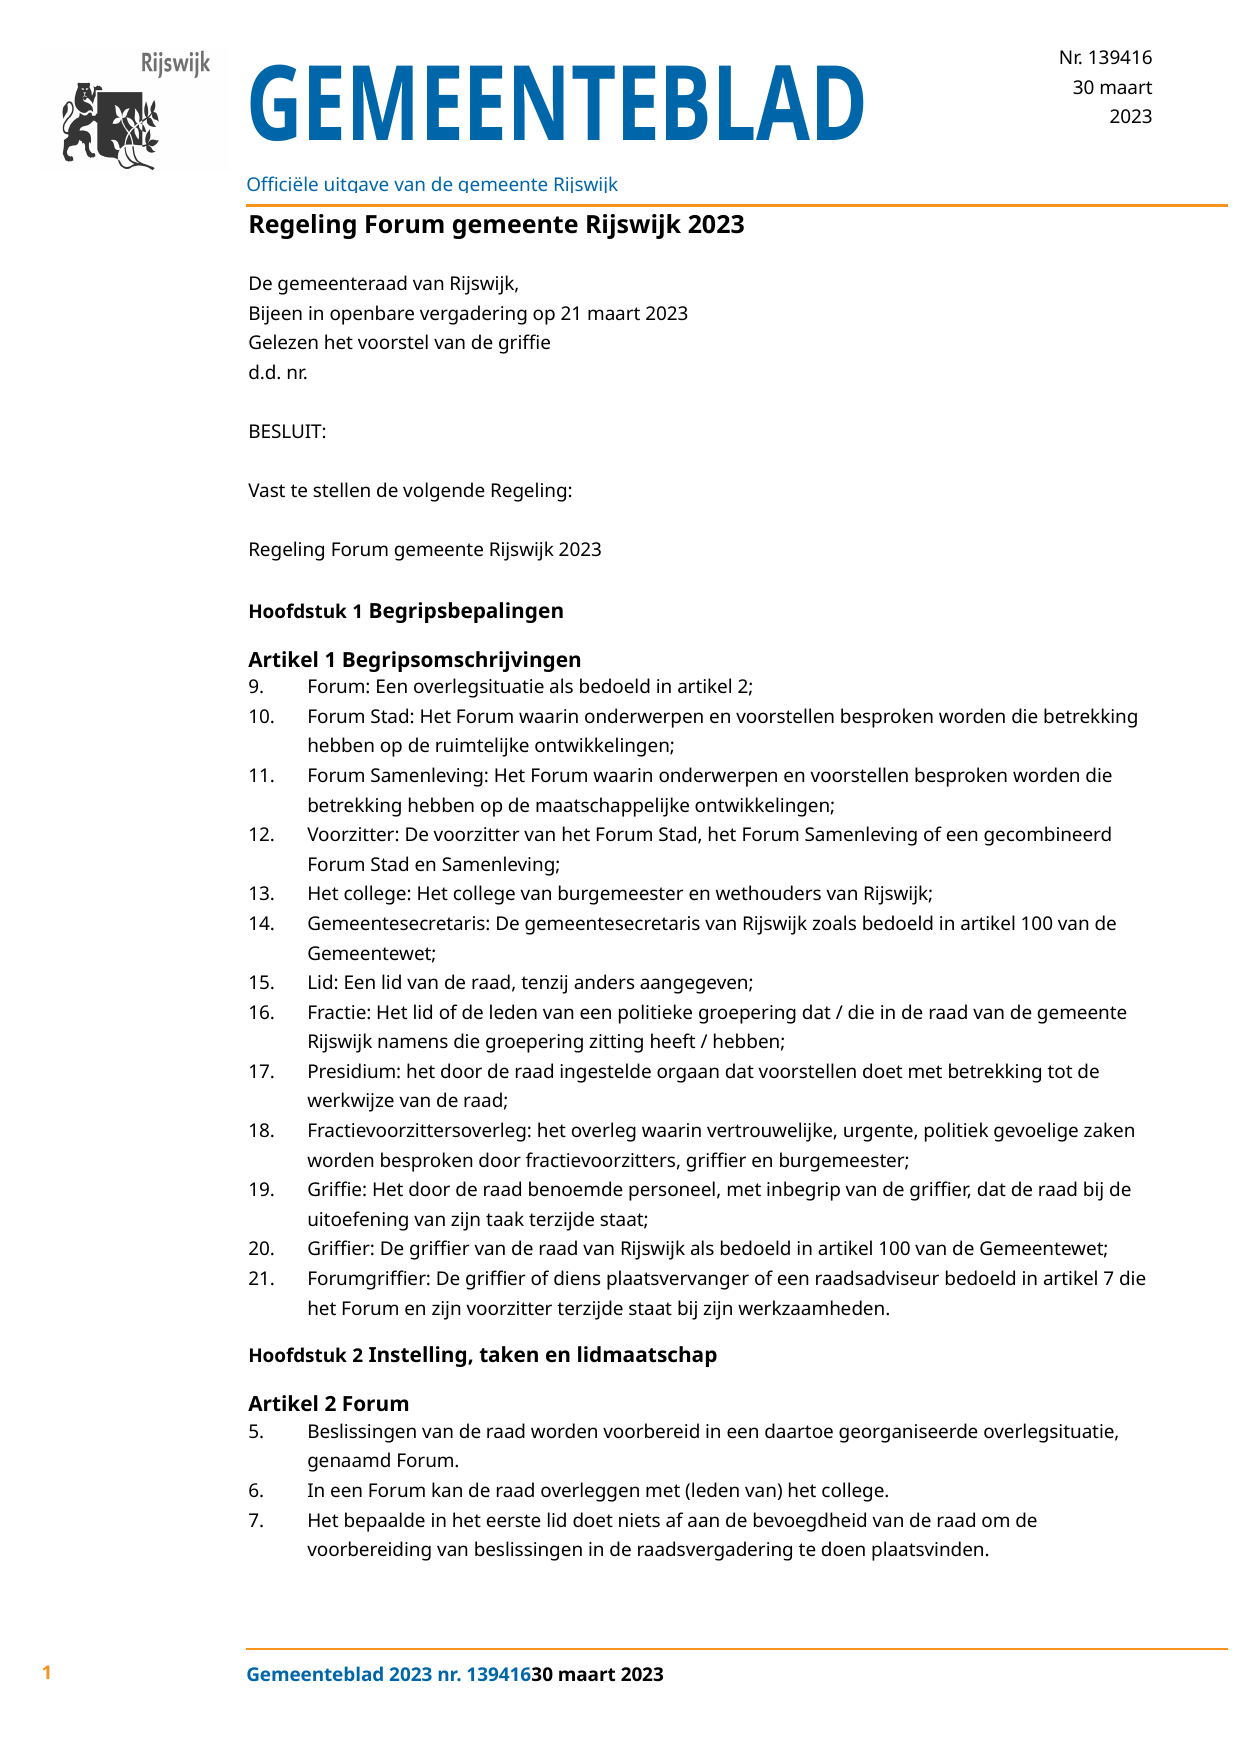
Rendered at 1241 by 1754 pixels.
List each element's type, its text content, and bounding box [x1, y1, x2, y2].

list Gemeentesecretaris: De gemeentesecretaris van Rijswijk zoals bedoeld in artikel 100 van de Gemeentewet; [248, 910, 1152, 965]
list Voorzitter: De voorzitter van het Forum Stad, het Forum Samenleving of een gecombineerd Forum Stad en Samenleving; [248, 821, 1152, 877]
list Griffier: De griffier van de raad van Rijswijk als bedoeld in artikel 100 van de Gemeentewet; [248, 1236, 1152, 1261]
text Regeling Forum gemeente Rijswijk 2023 [248, 537, 1152, 562]
list Fractie: Het lid of de leden van een politieke groepering dat / die in de raad van de gemeente Rijswijk namens die groepering zitting heeft / hebben; [248, 999, 1152, 1054]
text d.d. nr. [248, 359, 1152, 385]
list Beslissingen van de raad worden voorbereid in een daartoe georganiseerde overlegsituatie, genaamd Forum. [248, 1418, 1152, 1473]
list Lid: Een lid van de raad, tenzij anders aangegeven; [248, 969, 1152, 995]
list Griffie: Het door de raad benoemde personeel, met inbegrip van de griffier, dat de raad bij de uitoefening van zijn taak terzijde staat; [248, 1176, 1152, 1232]
text Artikel 2 Forum [248, 1389, 1152, 1418]
text De gemeenteraad van Rijswijk, [248, 270, 1152, 296]
list In een Forum kan de raad overleggen met (leden van) het college. [248, 1477, 1152, 1503]
text Gelezen het voorstel van de griffie [248, 329, 1152, 355]
list Het college: Het college van burgemeester en wethouders van Rijswijk; [248, 881, 1152, 906]
list Forum: Een overlegsituatie als bedoeld in artikel 2; [248, 673, 1152, 699]
list Presidium: het door de raad ingestelde orgaan dat voorstellen doet met betrekking tot de werkwijze van de raad; [248, 1058, 1152, 1113]
text Bijeen in openbare vergadering op 21 maart 2023 [248, 300, 1152, 326]
list Forum Samenleving: Het Forum waarin onderwerpen en voorstellen besproken worden die betrekking hebben op de maatschappelijke ontwikkelingen; [248, 762, 1152, 817]
text Regeling Forum gemeente Rijswijk 2023 [248, 207, 1152, 241]
list Het bepaalde in het eerste lid doet niets af aan de bevoegdheid van de raad om de voorbereiding van beslissingen in de raadsvergadering te doen plaatsvinden. [248, 1507, 1152, 1562]
text BESLUIT: [248, 418, 1152, 444]
picture [41, 47, 231, 172]
text Hoofdstuk 1 Begripsbepalingen [248, 596, 1152, 624]
list Fractievoorzittersoverleg: het overleg waarin vertrouwelijke, urgente, politiek gevoelige zaken worden besproken door fractievoorzitters, griffier en burgemeester; [248, 1117, 1152, 1172]
text Hoofdstuk 2 Instelling, taken en lidmaatschap [248, 1340, 1152, 1369]
text Artikel 1 Begripsomschrijvingen [248, 645, 1152, 673]
list Forumgriffier: De griffier of diens plaatsvervanger of een raadsadviseur bedoeld in artikel 7 die het Forum en zijn voorzitter terzijde staat bij zijn werkzaamheden. [248, 1265, 1152, 1320]
list Forum Stad: Het Forum waarin onderwerpen en voorstellen besproken worden die betrekking hebben op de ruimtelijke ontwikkelingen; [248, 703, 1152, 758]
text Vast te stellen de volgende Regeling: [248, 477, 1152, 503]
